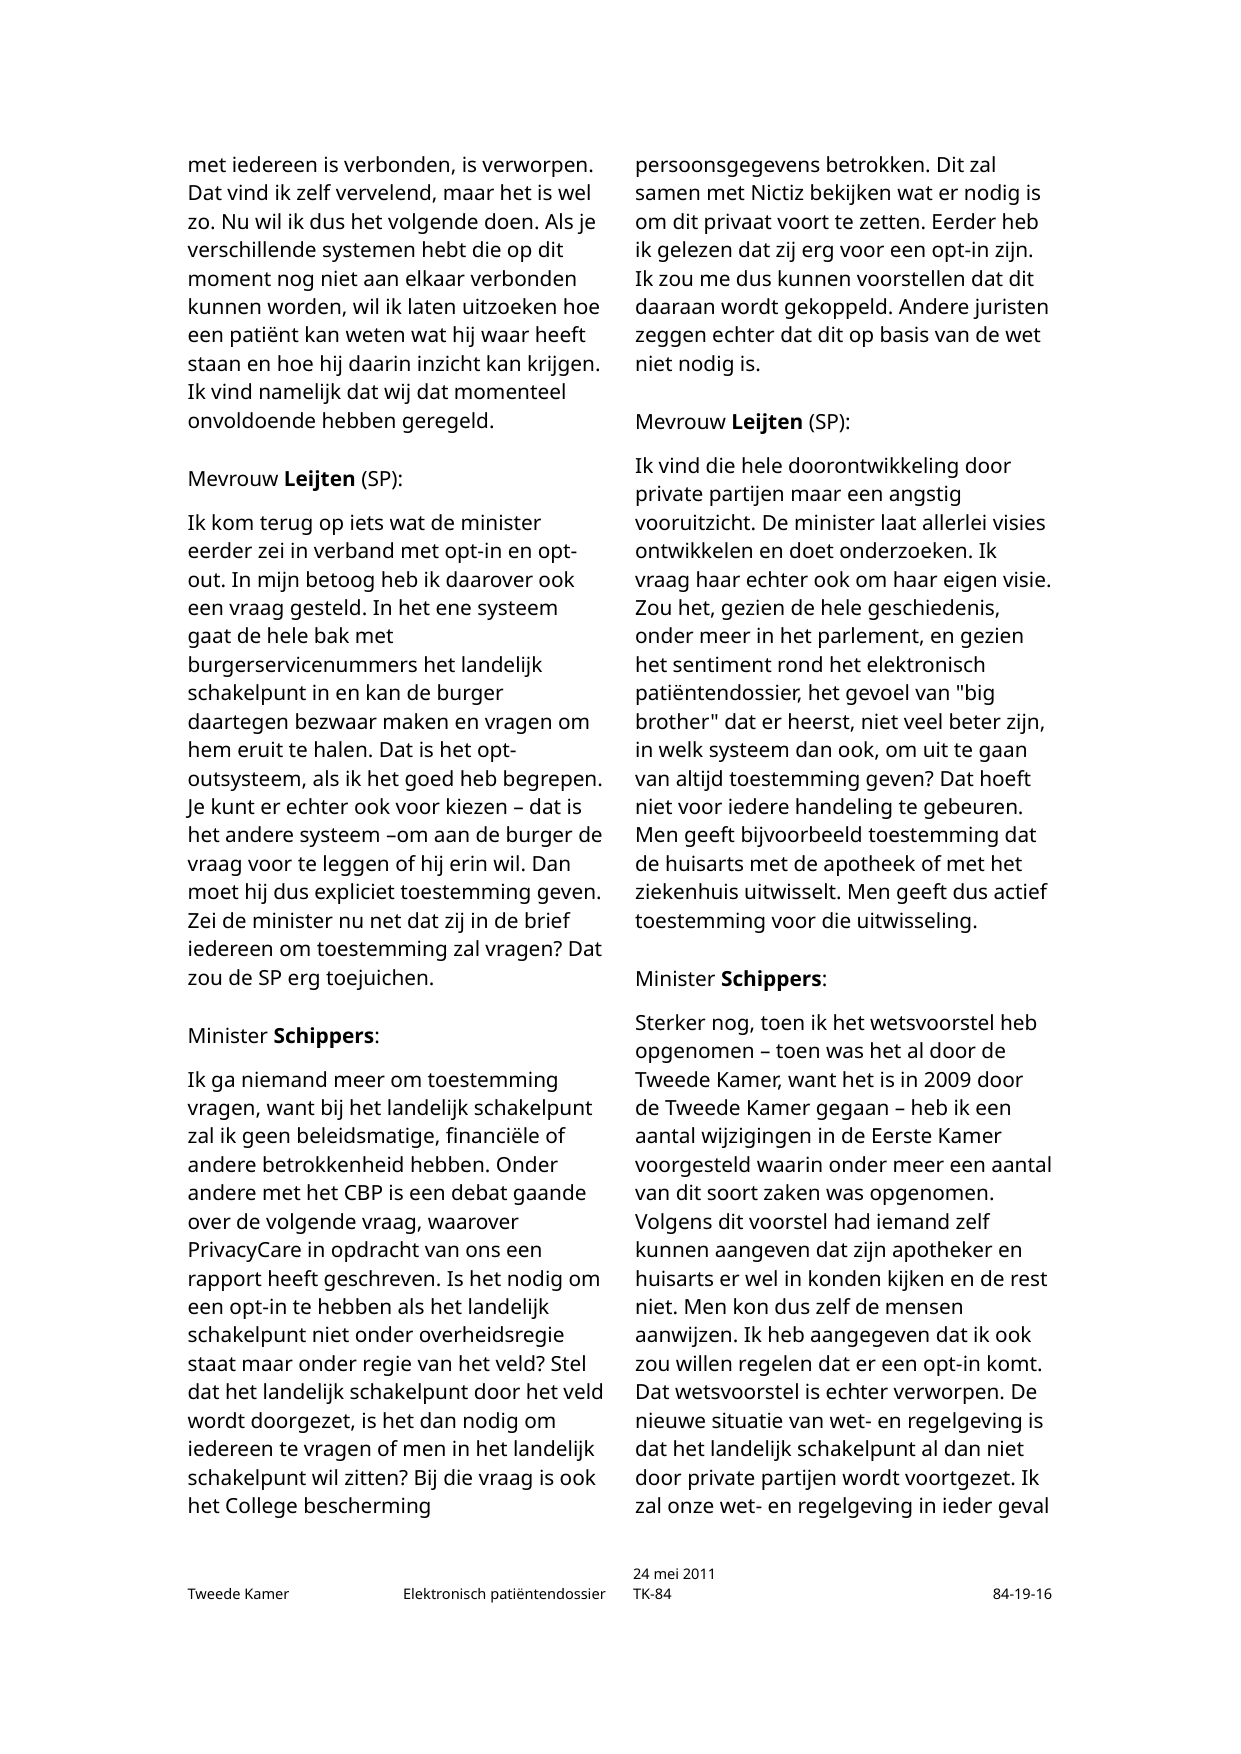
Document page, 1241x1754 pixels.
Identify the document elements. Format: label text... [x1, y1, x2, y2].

text Mevrouw Leijten (SP): [187, 464, 605, 493]
text Ik kom terug op iets wat de minister eerder zei in verband met opt-in en opt-out. In mijn betoog heb ik daarover ook een vraag gesteld. In het ene systeem gaat de hele bak met burgerservicenummers het landelijk schakelpunt in en kan de burger daartegen bezwaar maken en vragen om hem eruit te halen. Dat is het opt-outsysteem, als ik het goed heb begrepen. Je kunt er echter ook voor kiezen – dat is het andere systeem –om aan de burger de vraag voor te leggen of hij erin wil. Dan moet hij dus expliciet toestemming geven. Zei de minister nu net dat zij in de brief iedereen om toestemming zal vragen? Dat zou de SP erg toejuichen. [187, 508, 605, 991]
text Minister Schippers: [635, 964, 1053, 993]
text Sterker nog, toen ik het wetsvoorstel heb opgenomen – toen was het al door de Tweede Kamer, want het is in 2009 door de Tweede Kamer gegaan – heb ik een aantal wijzigingen in de Eerste Kamer voorgesteld waarin onder meer een aantal van dit soort zaken was opgenomen. Volgens dit voorstel had iemand zelf kunnen aangeven dat zijn apotheker en huisarts er wel in konden kijken en de rest niet. Men kon dus zelf de mensen aanwijzen. Ik heb aangegeven dat ik ook zou willen regelen dat er een opt-in komt. Dat wetsvoorstel is echter verworpen. De nieuwe situatie van wet- en regelgeving is dat het landelijk schakelpunt al dan niet door private partijen wordt voortgezet. Ik zal onze wet- en regelgeving in ieder geval [635, 1008, 1053, 1520]
text persoonsgegevens betrokken. Dit zal samen met Nictiz bekijken wat er nodig is om dit privaat voort te zetten. Eerder heb ik gelezen dat zij erg voor een opt-in zijn. Ik zou me dus kunnen voorstellen dat dit daaraan wordt gekoppeld. Andere juristen zeggen echter dat dit op basis van de wet niet nodig is. [635, 150, 1053, 377]
text Mevrouw Leijten (SP): [635, 407, 1053, 436]
text Ik vind die hele doorontwikkeling door private partijen maar een angstig vooruitzicht. De minister laat allerlei visies ontwikkelen en doet onderzoeken. Ik vraag haar echter ook om haar eigen visie. Zou het, gezien de hele geschiedenis, onder meer in het parlement, en gezien het sentiment rond het elektronisch patiëntendossier, het gevoel van "big brother" dat er heerst, niet veel beter zijn, in welk systeem dan ook, om uit te gaan van altijd toestemming geven? Dat hoeft niet voor iedere handeling te gebeuren. Men geeft bijvoorbeeld toestemming dat de huisarts met de apotheek of met het ziekenhuis uitwisselt. Men geeft dus actief toestemming voor die uitwisseling. [635, 451, 1053, 934]
text Minister Schippers: [187, 1021, 605, 1050]
text met iedereen is verbonden, is verworpen. Dat vind ik zelf vervelend, maar het is wel zo. Nu wil ik dus het volgende doen. Als je verschillende systemen hebt die op dit moment nog niet aan elkaar verbonden kunnen worden, wil ik laten uitzoeken hoe een patiënt kan weten wat hij waar heeft staan en hoe hij daarin inzicht kan krijgen. Ik vind namelijk dat wij dat momenteel onvoldoende hebben geregeld. [187, 150, 605, 434]
text Ik ga niemand meer om toestemming vragen, want bij het landelijk schakelpunt zal ik geen beleidsmatige, financiële of andere betrokkenheid hebben. Onder andere met het CBP is een debat gaande over de volgende vraag, waarover PrivacyCare in opdracht van ons een rapport heeft geschreven. Is het nodig om een opt-in te hebben als het landelijk schakelpunt niet onder overheidsregie staat maar onder regie van het veld? Stel dat het landelijk schakelpunt door het veld wordt doorgezet, is het dan nodig om iedereen te vragen of men in het landelijk schakelpunt wil zitten? Bij die vraag is ook het College bescherming [187, 1065, 605, 1520]
